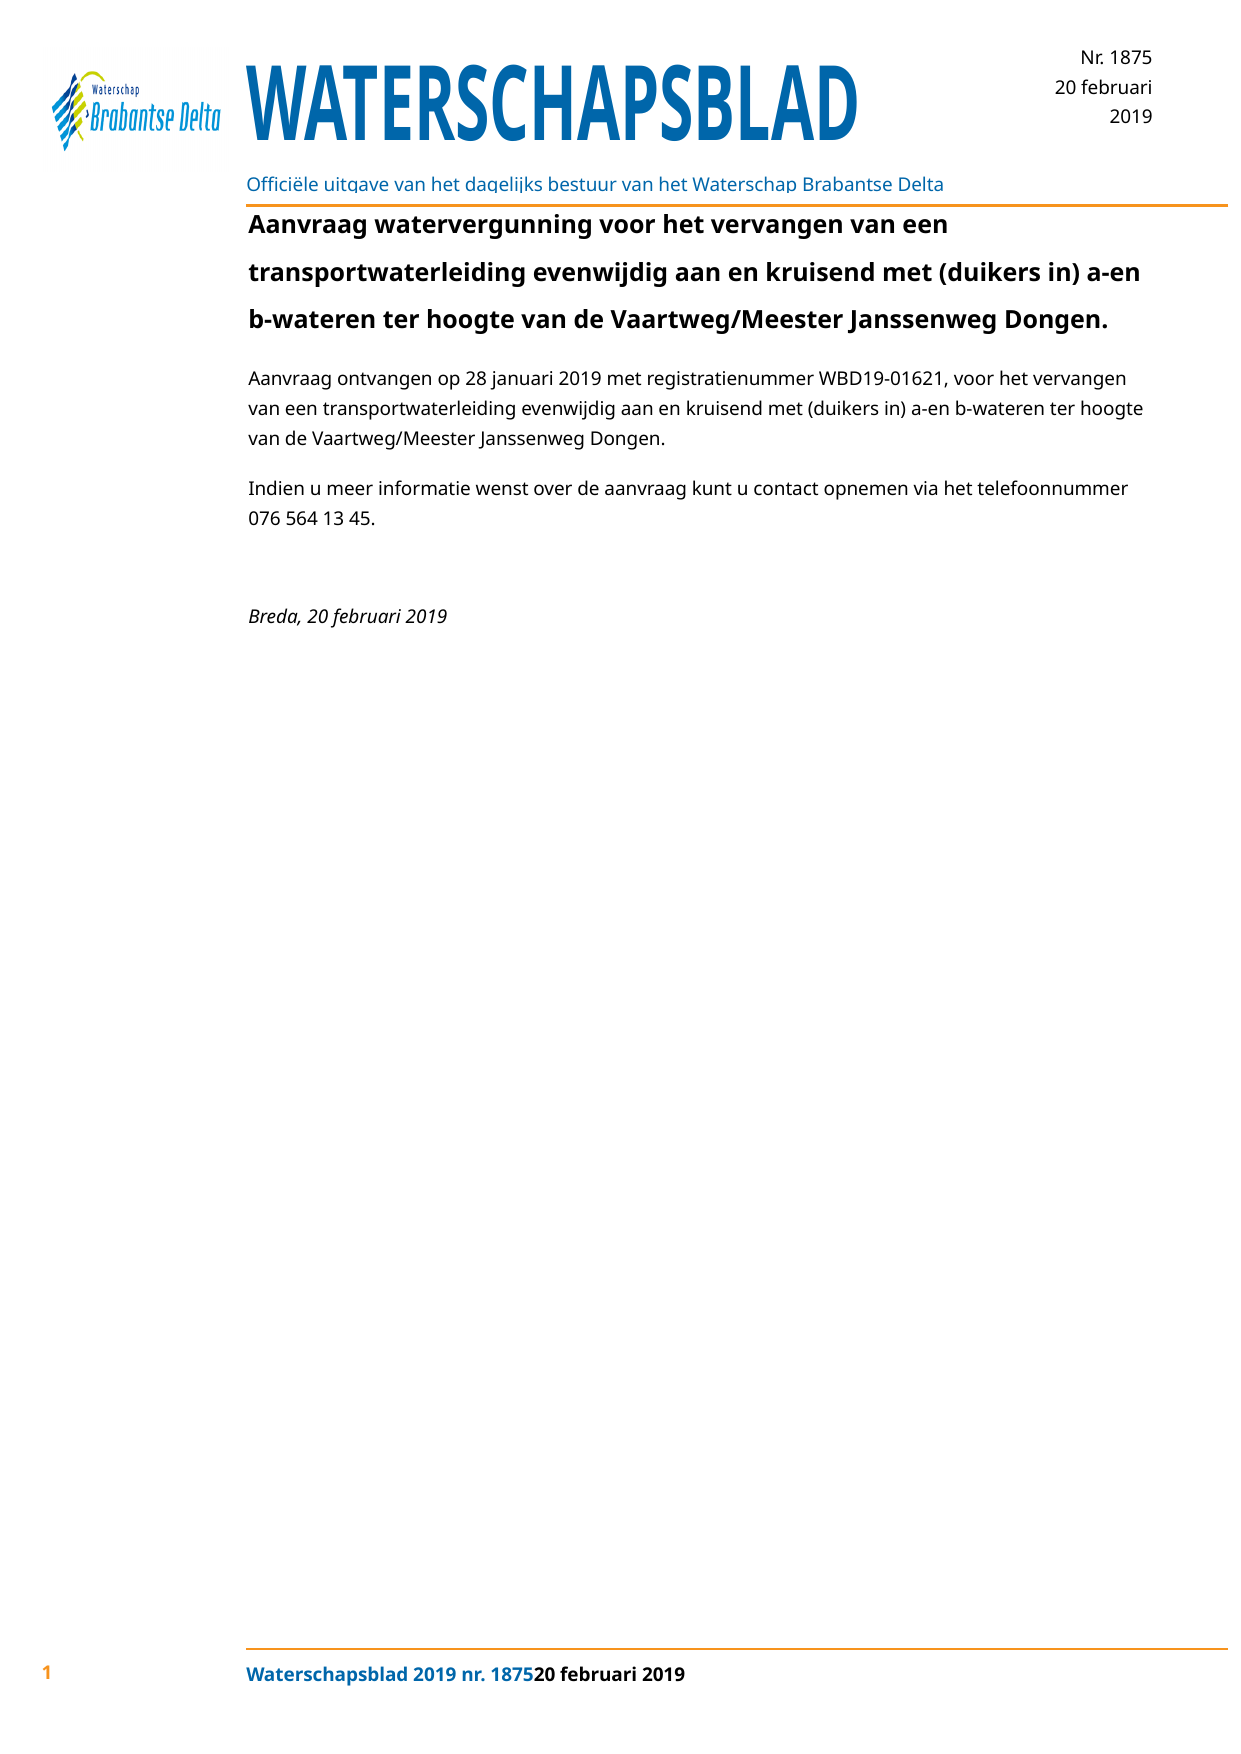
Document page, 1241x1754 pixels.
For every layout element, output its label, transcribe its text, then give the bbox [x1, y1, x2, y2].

text Breda, 20 februari 2019 [248, 603, 1152, 629]
picture [41, 47, 231, 172]
text Indien u meer informatie wenst over de aanvraag kunt u contact opnemen via het telefoonnummer 076 564 13 45. [248, 475, 1152, 530]
text Aanvraag watervergunning voor het vervangen van een transportwaterleiding evenwijdig aan en kruisend met (duikers in) a-en b-wateren ter hoogte van de Vaartweg/Meester Janssenweg Dongen. [248, 207, 1152, 336]
text Aanvraag ontvangen op 28 januari 2019 met registratienummer WBD19-01621, voor het vervangen van een transportwaterleiding evenwijdig aan en kruisend met (duikers in) a-en b-wateren ter hoogte van de Vaartweg/Meester Janssenweg Dongen. [248, 366, 1152, 450]
